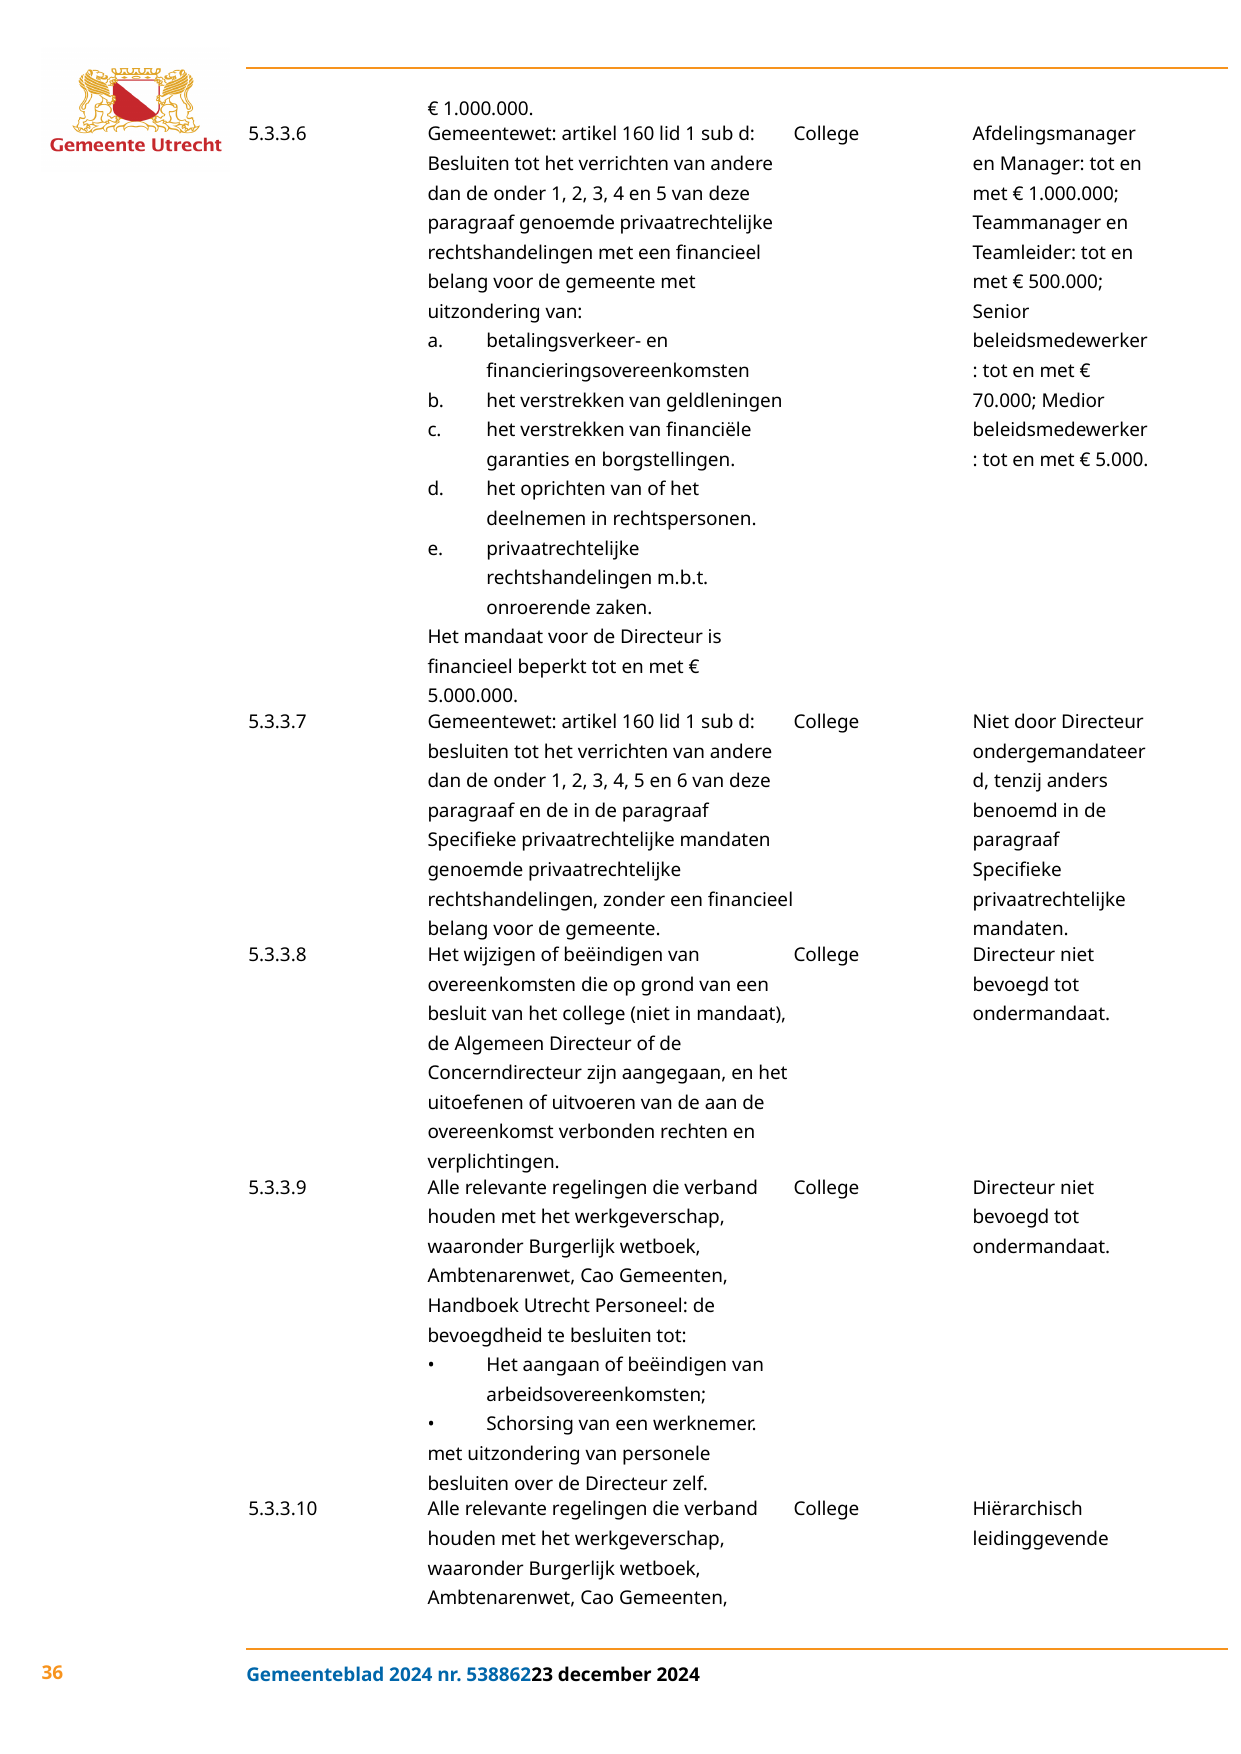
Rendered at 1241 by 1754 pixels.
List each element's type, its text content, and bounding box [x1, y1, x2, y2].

table_cell 5.3.3.10 [248, 1496, 427, 1610]
table_cell [248, 95, 427, 121]
table_cell Gemeentewet: artikel 160 lid 1 sub d: besluiten tot het verrichten van andere dan de onder 1, 2, 3, 4, 5 en 6 van deze paragraaf en de in de paragraaf Specifieke privaatrechtelijke mandaten genoemde privaatrechtelijke rechtshandelingen, zonder een financieel belang voor de gemeente. [427, 708, 793, 941]
table_cell Hiërarchisch leidinggevende [973, 1496, 1152, 1610]
table_cell Directeur niet bevoegd tot ondermandaat. [973, 941, 1152, 1174]
table_cell 5.3.3.7 [248, 708, 427, 941]
table_cell College [793, 1174, 972, 1496]
table_cell 5.3.3.8 [248, 941, 427, 1174]
table_cell College [793, 708, 972, 941]
table_cell Directeur niet bevoegd tot ondermandaat. [973, 1174, 1152, 1496]
table_cell € 1.000.000. [427, 95, 793, 121]
table_cell Afdelingsmanager en Manager: tot en met € 1.000.000; Teammanager en Teamleider: tot en met € 500.000; Senior beleidsmedewerker: tot en met € 70.000; Medior beleidsmedewerker: tot en met € 5.000. [973, 121, 1152, 708]
picture [41, 47, 231, 172]
table_cell 5.3.3.6 [248, 121, 427, 708]
table_cell Alle relevante regelingen die verband houden met het werkgeverschap, waaronder Burgerlijk wetboek, Ambtenarenwet, Cao Gemeenten, [427, 1496, 793, 1610]
table_cell College [793, 1496, 972, 1610]
table_cell College [793, 121, 972, 708]
table_cell Het wijzigen of beëindigen van overeenkomsten die op grond van een besluit van het college (niet in mandaat), de Algemeen Directeur of de Concerndirecteur zijn aangegaan, en het uitoefenen of uitvoeren van de aan de overeenkomst verbonden rechten en verplichtingen. [427, 941, 793, 1174]
table_cell [793, 95, 972, 121]
table_cell Gemeentewet: artikel 160 lid 1 sub d: Besluiten tot het verrichten van andere dan de onder 1, 2, 3, 4 en 5 van deze paragraaf genoemde privaatrechtelijke rechtshandelingen met een financieel belang voor de gemeente met uitzondering van: betalingsverkeer- en financieringsovereenkomsten het verstrekken van geldleningen het verstrekken van financiële garanties en borgstellingen. het oprichten van of het deelnemen in rechtspersonen. privaatrechtelijke rechtshandelingen m.b.t. onroerende zaken. Het mandaat voor de Directeur is financieel beperkt tot en met € 5.000.000. [427, 121, 793, 708]
table_cell [973, 95, 1152, 121]
table_cell 5.3.3.9 [248, 1174, 427, 1496]
table_cell College [793, 941, 972, 1174]
table_cell Niet door Directeur ondergemandateerd, tenzij anders benoemd in de paragraaf Specifieke privaatrechtelijke mandaten. [973, 708, 1152, 941]
table_cell Alle relevante regelingen die verband houden met het werkgeverschap, waaronder Burgerlijk wetboek, Ambtenarenwet, Cao Gemeenten, Handboek Utrecht Personeel: de bevoegdheid te besluiten tot: Het aangaan of beëindigen van arbeidsovereenkomsten; Schorsing van een werknemer. met uitzondering van personele besluiten over de Directeur zelf. [427, 1174, 793, 1496]
